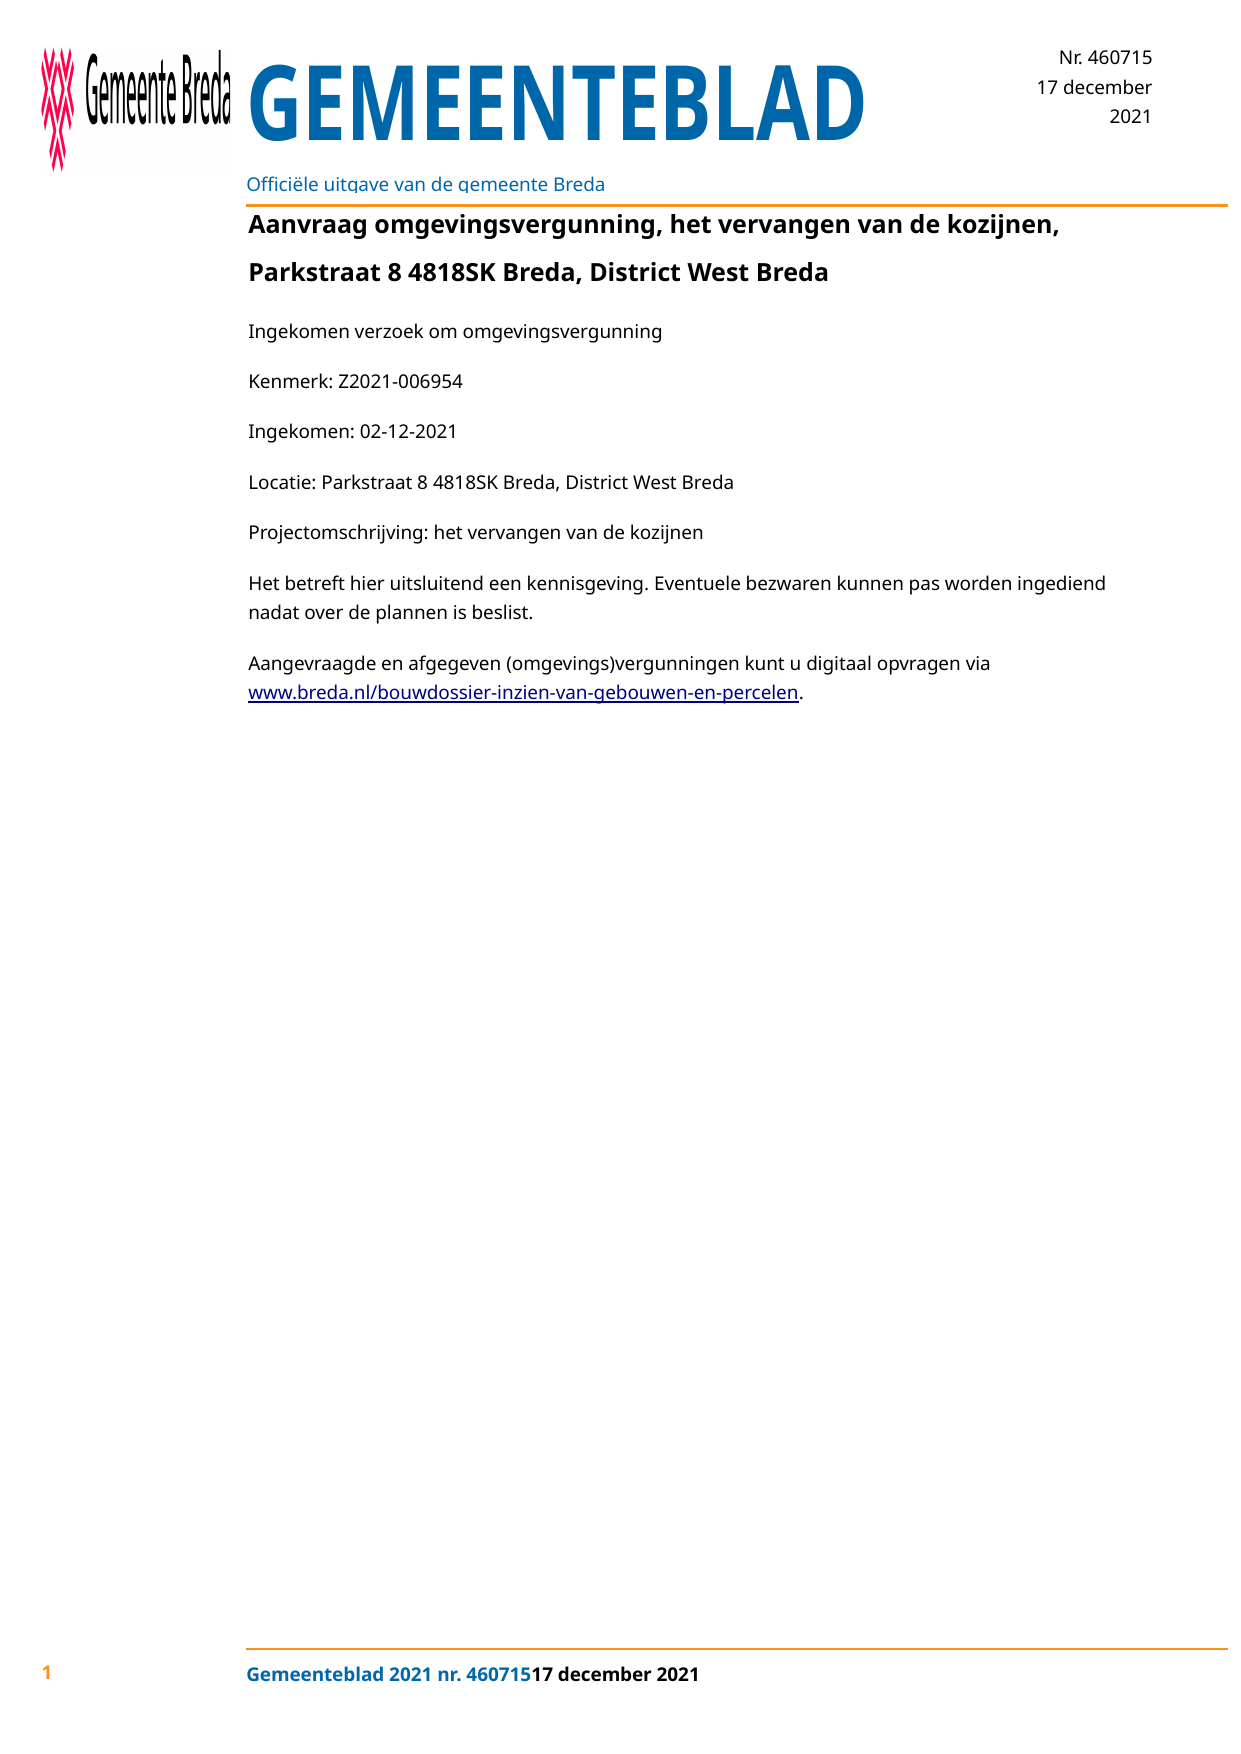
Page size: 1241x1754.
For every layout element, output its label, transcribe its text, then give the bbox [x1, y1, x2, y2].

text Aanvraag omgevingsvergunning, het vervangen van de kozijnen, Parkstraat 8 4818SK Breda, District West Breda [248, 207, 1152, 288]
text Kenmerk: Z2021-006954 [248, 368, 1152, 394]
text Ingekomen: 02-12-2021 [248, 419, 1152, 444]
text Locatie: Parkstraat 8 4818SK Breda, District West Breda [248, 469, 1152, 495]
text Projectomschrijving: het vervangen van de kozijnen [248, 519, 1152, 545]
picture [41, 47, 231, 172]
text Ingekomen verzoek om omgevingsvergunning [248, 318, 1152, 344]
text Aangevraagde en afgegeven (omgevings)vergunningen kunt u digitaal opvragen via www.breda.nl/bouwdossier-inzien-van-gebouwen-en-percelen. [248, 650, 1152, 705]
text Het betreft hier uitsluitend een kennisgeving. Eventuele bezwaren kunnen pas worden ingediend nadat over de plannen is beslist. [248, 570, 1152, 625]
